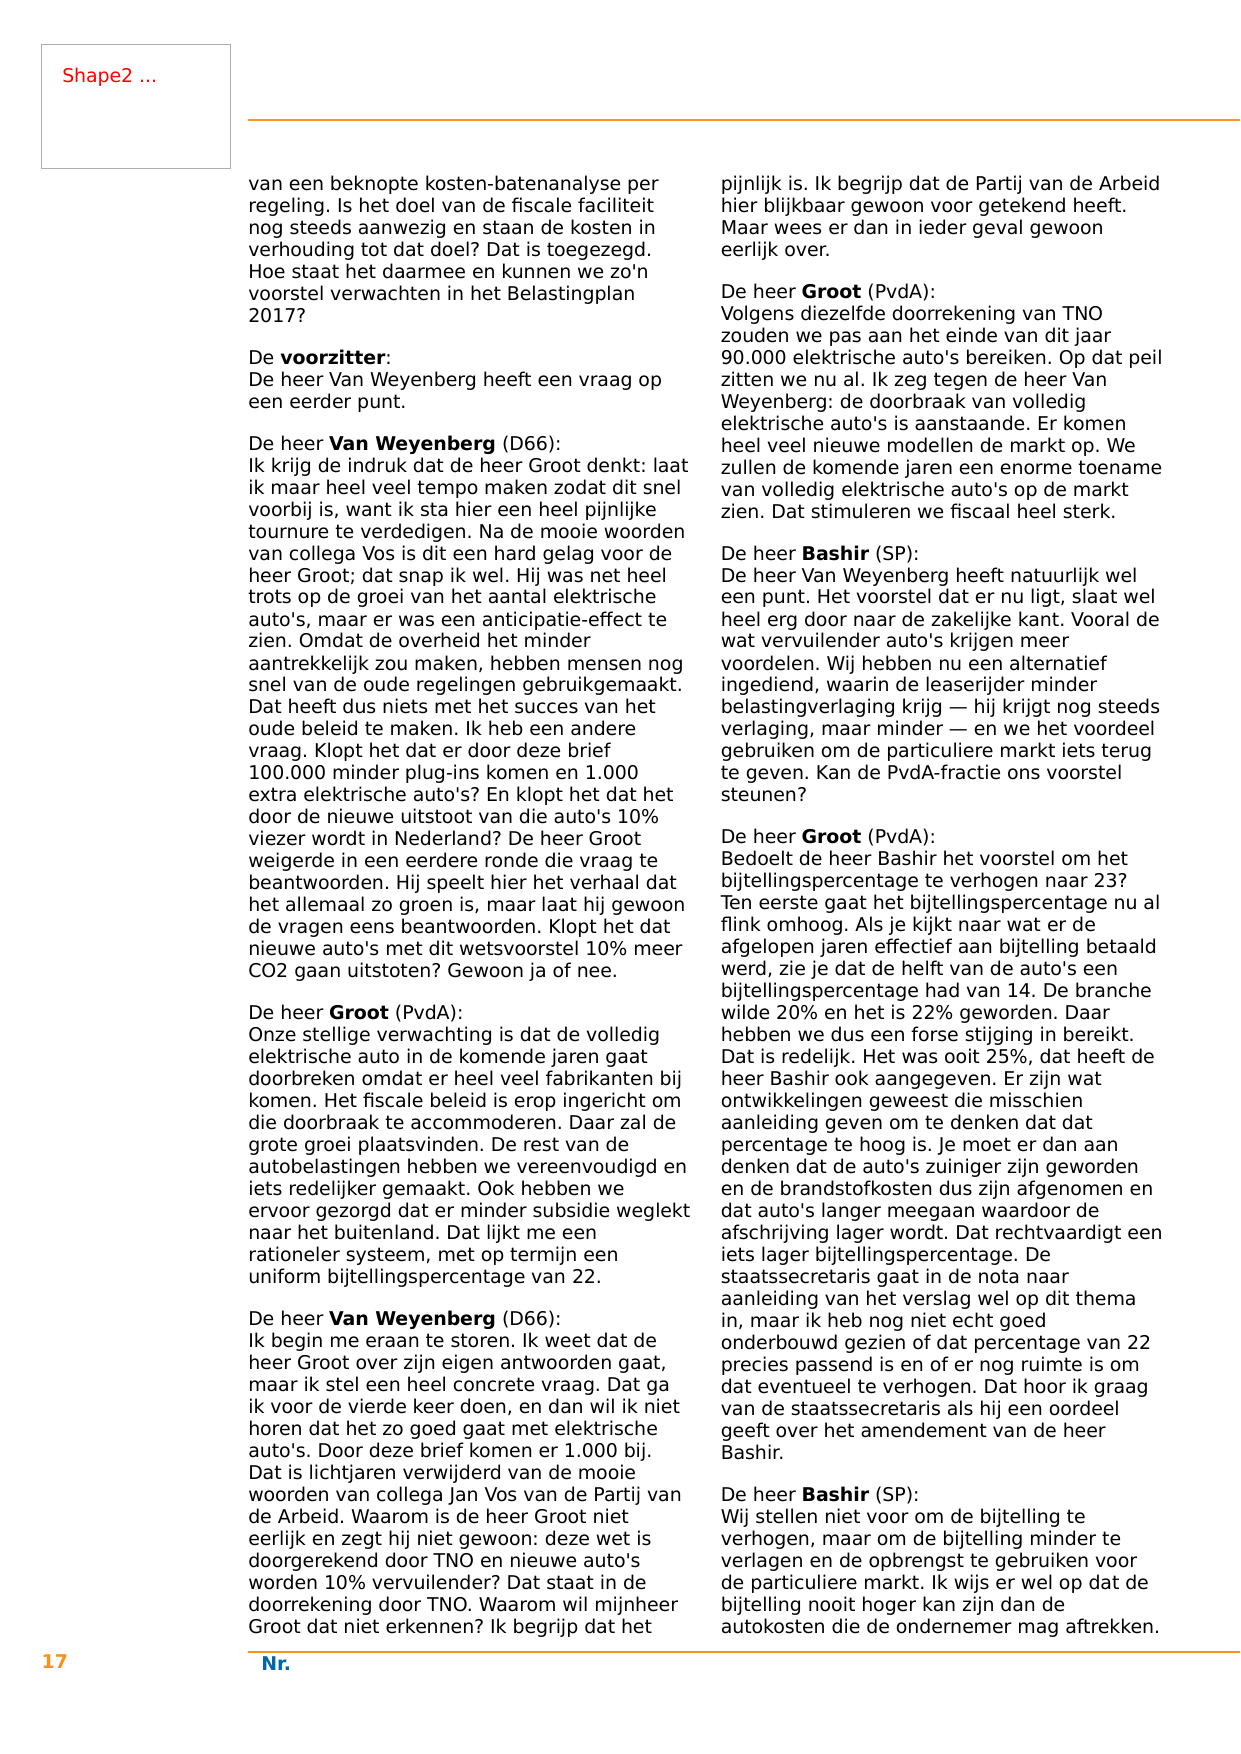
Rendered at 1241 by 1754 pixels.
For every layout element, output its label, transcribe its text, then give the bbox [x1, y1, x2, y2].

text De heer Bashir (SP): [721, 542, 1163, 564]
text Bedoelt de heer Bashir het voorstel om het bijtellingspercentage te verhogen naar 23? Ten eerste gaat het bijtellingspercentage nu al flink omhoog. Als je kijkt naar wat er de afgelopen jaren effectief aan bijtelling betaald werd, zie je dat de helft van de auto's een bijtellingspercentage had van 14. De branche wilde 20% en het is 22% geworden. Daar hebben we dus een forse stijging in bereikt. Dat is redelijk. Het was ooit 25%, dat heeft de heer Bashir ook aangegeven. Er zijn wat ontwikkelingen geweest die misschien aanleiding geven om te denken dat dat percentage te hoog is. Je moet er dan aan denken dat de auto's zuiniger zijn geworden en de brandstofkosten dus zijn afgenomen en dat auto's langer meegaan waardoor de afschrijving lager wordt. Dat rechtvaardigt een iets lager bijtellingspercentage. De staatssecretaris gaat in de nota naar aanleiding van het verslag wel op dit thema in, maar ik heb nog niet echt goed onderbouwd gezien of dat percentage van 22 precies passend is en of er nog ruimte is om dat eventueel te verhogen. Dat hoor ik graag van de staatssecretaris als hij een oordeel geeft over het amendement van de heer Bashir. [721, 848, 1163, 1464]
text De heer Van Weyenberg heeft een vraag op een eerder punt. [248, 369, 691, 413]
text De heer Groot (PvdA): [248, 1002, 691, 1024]
text De heer Groot (PvdA): [721, 826, 1163, 848]
text De voorzitter: [248, 347, 691, 369]
text De heer Groot (PvdA): [721, 281, 1163, 303]
text De heer Bashir (SP): [721, 1484, 1163, 1506]
text Ik begin me eraan te storen. Ik weet dat de heer Groot over zijn eigen antwoorden gaat, maar ik stel een heel concrete vraag. Dat ga ik voor de vierde keer doen, en dan wil ik niet horen dat het zo goed gaat met elektrische auto's. Door deze brief komen er 1.000 bij. Dat is lichtjaren verwijderd van de mooie woorden van collega Jan Vos van de Partij van de Arbeid. Waarom is de heer Groot niet eerlijk en zegt hij niet gewoon: deze wet is doorgerekend door TNO en nieuwe auto's worden 10% vervuilender? Dat staat in de doorrekening door TNO. Waarom wil mijnheer Groot dat niet erkennen? Ik begrijp dat het [248, 1330, 691, 1637]
text pijnlijk is. Ik begrijp dat de Partij van de Arbeid hier blijkbaar gewoon voor getekend heeft. Maar wees er dan in ieder geval gewoon eerlijk over. [721, 173, 1163, 261]
text Onze stellige verwachting is dat de volledig elektrische auto in de komende jaren gaat doorbreken omdat er heel veel fabrikanten bij komen. Het fiscale beleid is erop ingericht om die doorbraak te accommoderen. Daar zal de grote groei plaatsvinden. De rest van de autobelastingen hebben we vereenvoudigd en iets redelijker gemaakt. Ook hebben we ervoor gezorgd dat er minder subsidie weglekt naar het buitenland. Dat lijkt me een rationeler systeem, met op termijn een uniform bijtellingspercentage van 22. [248, 1024, 691, 1288]
text van een beknopte kosten-batenanalyse per regeling. Is het doel van de fiscale faciliteit nog steeds aanwezig en staan de kosten in verhouding tot dat doel? Dat is toegezegd. Hoe staat het daarmee en kunnen we zo'n voorstel verwachten in het Belastingplan 2017? [248, 173, 691, 327]
text Ik krijg de indruk dat de heer Groot denkt: laat ik maar heel veel tempo maken zodat dit snel voorbij is, want ik sta hier een heel pijnlijke tournure te verdedigen. Na de mooie woorden van collega Vos is dit een hard gelag voor de heer Groot; dat snap ik wel. Hij was net heel trots op de groei van het aantal elektrische auto's, maar er was een anticipatie-effect te zien. Omdat de overheid het minder aantrekkelijk zou maken, hebben mensen nog snel van de oude regelingen gebruikgemaakt. Dat heeft dus niets met het succes van het oude beleid te maken. Ik heb een andere vraag. Klopt het dat er door deze brief 100.000 minder plug-ins komen en 1.000 extra elektrische auto's? En klopt het dat het door de nieuwe uitstoot van die auto's 10% viezer wordt in Nederland? De heer Groot weigerde in een eerdere ronde die vraag te beantwoorden. Hij speelt hier het verhaal dat het allemaal zo groen is, maar laat hij gewoon de vragen eens beantwoorden. Klopt het dat nieuwe auto's met dit wetsvoorstel 10% meer CO2 gaan uitstoten? Gewoon ja of nee. [248, 454, 691, 982]
text Volgens diezelfde doorrekening van TNO zouden we pas aan het einde van dit jaar 90.000 elektrische auto's bereiken. Op dat peil zitten we nu al. Ik zeg tegen de heer Van Weyenberg: de doorbraak van volledig elektrische auto's is aanstaande. Er komen heel veel nieuwe modellen de markt op. We zullen de komende jaren een enorme toename van volledig elektrische auto's op de markt zien. Dat stimuleren we fiscaal heel sterk. [721, 303, 1163, 522]
text De heer Van Weyenberg (D66): [248, 1308, 691, 1330]
text De heer Van Weyenberg (D66): [248, 433, 691, 454]
text De heer Van Weyenberg heeft natuurlijk wel een punt. Het voorstel dat er nu ligt, slaat wel heel erg door naar de zakelijke kant. Vooral de wat vervuilender auto's krijgen meer voordelen. Wij hebben nu een alternatief ingediend, waarin de leaserijder minder belastingverlaging krijg — hij krijgt nog steeds verlaging, maar minder — en we het voordeel gebruiken om de particuliere markt iets terug te geven. Kan de PvdA-fractie ons voorstel steunen? [721, 564, 1163, 806]
text Wij stellen niet voor om de bijtelling te verhogen, maar om de bijtelling minder te verlagen en de opbrengst te gebruiken voor de particuliere markt. Ik wijs er wel op dat de bijtelling nooit hoger kan zijn dan de autokosten die de ondernemer mag aftrekken. [721, 1506, 1163, 1637]
